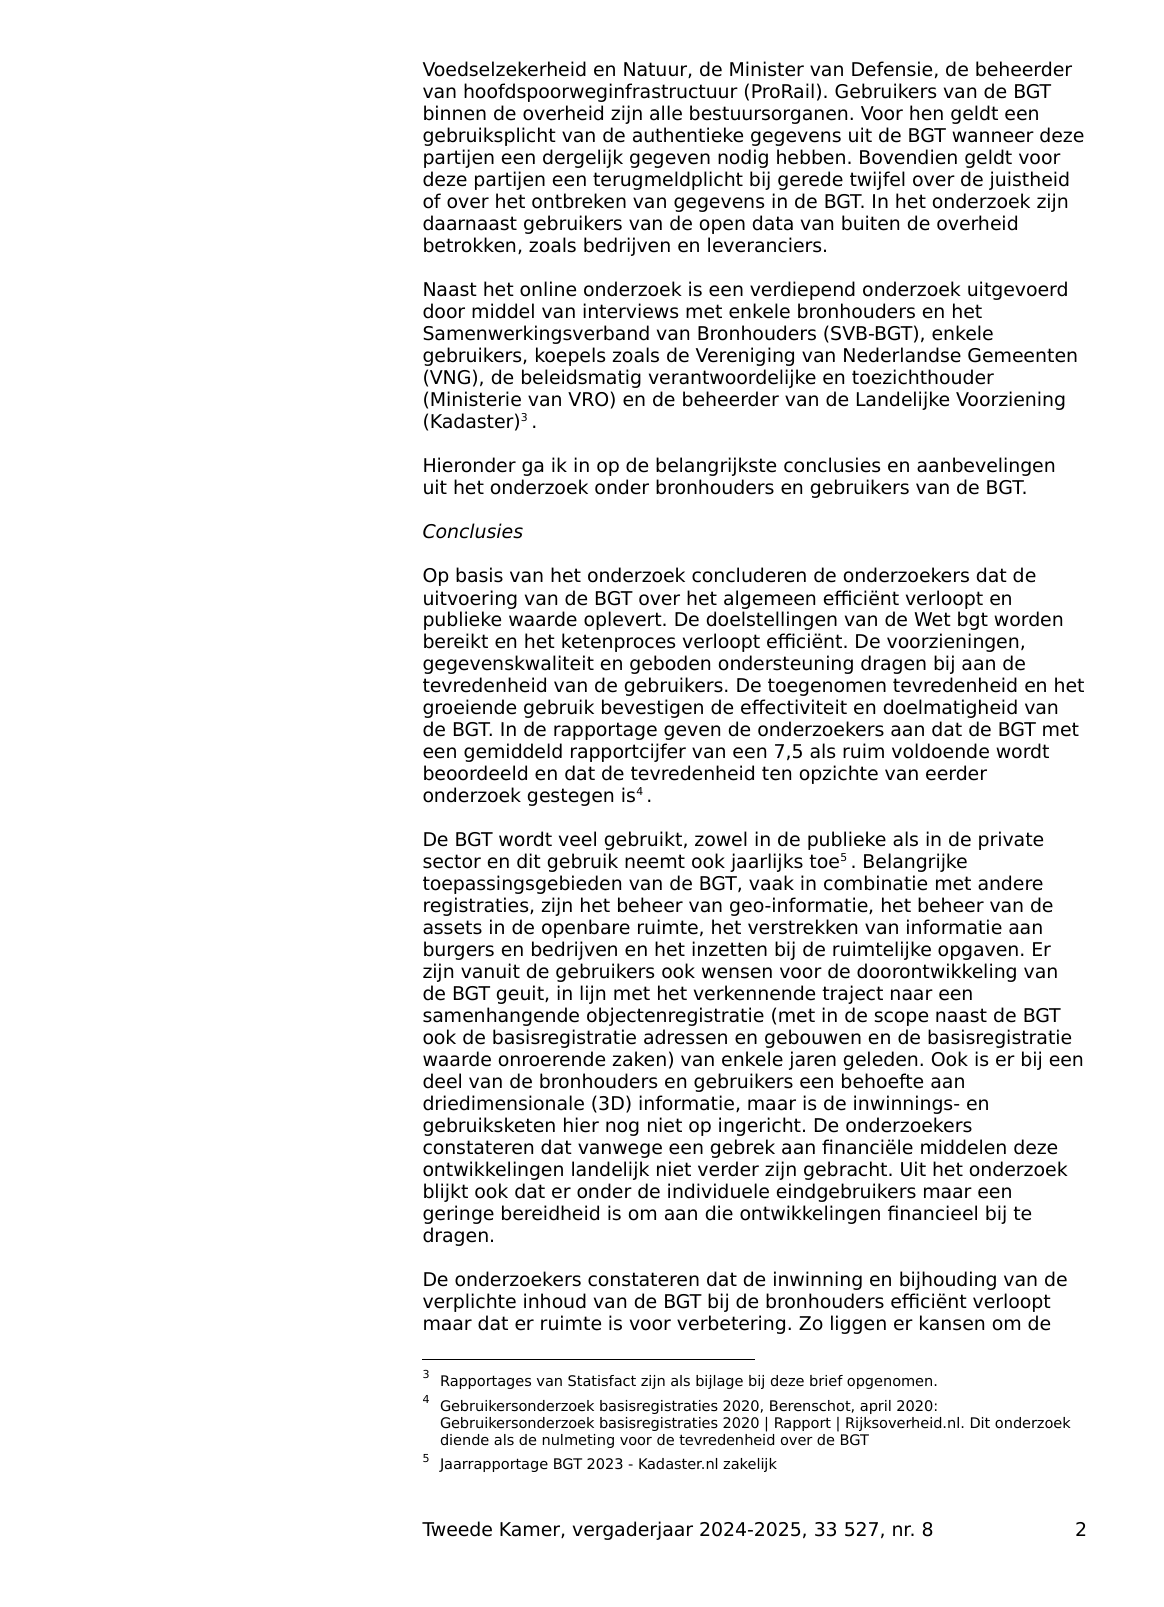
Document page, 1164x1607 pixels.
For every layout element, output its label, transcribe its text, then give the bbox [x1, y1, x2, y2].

text De BGT wordt veel gebruikt, zowel in de publieke als in de private sector en dit gebruik neemt ook jaarlijks toe. Belangrijke toepassingsgebieden van de BGT, vaak in combinatie met andere registraties, zijn het beheer van geo-informatie, het beheer van de assets in de openbare ruimte, het verstrekken van informatie aan burgers en bedrijven en het inzetten bij de ruimtelijke opgaven. Er zijn vanuit de gebruikers ook wensen voor de doorontwikkeling van de BGT geuit, in lijn met het verkennende traject naar een samenhangende objectenregistratie (met in de scope naast de BGT ook de basisregistratie adressen en gebouwen en de basisregistratie waarde onroerende zaken) van enkele jaren geleden. Ook is er bij een deel van de bronhouders en gebruikers een behoefte aan driedimensionale (3D) informatie, maar is de inwinnings- en gebruiksketen hier nog niet op ingericht. De onderzoekers constateren dat vanwege een gebrek aan financiële middelen deze ontwikkelingen landelijk niet verder zijn gebracht. Uit het onderzoek blijkt ook dat er onder de individuele eindgebruikers maar een geringe bereidheid is om aan die ontwikkelingen financieel bij te dragen. [422, 829, 1087, 1247]
text Op basis van het onderzoek concluderen de onderzoekers dat de uitvoering van de BGT over het algemeen efficiënt verloopt en publieke waarde oplevert. De doelstellingen van de Wet bgt worden bereikt en het ketenproces verloopt efficiënt. De voorzieningen, gegevenskwaliteit en geboden ondersteuning dragen bij aan de tevredenheid van de gebruikers. De toegenomen tevredenheid en het groeiende gebruik bevestigen de effectiviteit en doelmatigheid van de BGT. In de rapportage geven de onderzoekers aan dat de BGT met een gemiddeld rapportcijfer van een 7,5 als ruim voldoende wordt beoordeeld en dat de tevredenheid ten opzichte van eerder onderzoek gestegen is. [422, 565, 1087, 807]
text Naast het online onderzoek is een verdiepend onderzoek uitgevoerd door middel van interviews met enkele bronhouders en het Samenwerkingsverband van Bronhouders (SVB-BGT), enkele gebruikers, koepels zoals de Vereniging van Nederlandse Gemeenten (VNG), de beleidsmatig verantwoordelijke en toezichthouder (Ministerie van VRO) en de beheerder van de Landelijke Voorziening (Kadaster). [422, 279, 1087, 433]
subtitle Conclusies [422, 521, 1087, 543]
text De onderzoekers constateren dat de inwinning en bijhouding van de verplichte inhoud van de BGT bij de bronhouders efficiënt verloopt maar dat er ruimte is voor verbetering. Zo liggen er kansen om de [422, 1269, 1087, 1335]
text Jaarrapportage BGT 2023 - Kadaster.nl zakelijk [422, 1452, 1087, 1474]
text Rapportages van Statisfact zijn als bijlage bij deze brief opgenomen. [422, 1368, 1087, 1391]
text Gebruikersonderzoek basisregistraties 2020, Berenschot, april 2020: Gebruikersonderzoek basisregistraties 2020 | Rapport | Rijksoverheid.nl. Dit onderzoek diende als de nulmeting voor de tevredenheid over de BGT [422, 1393, 1087, 1449]
text Hieronder ga ik in op de belangrijkste conclusies en aanbevelingen uit het onderzoek onder bronhouders en gebruikers van de BGT. [422, 455, 1087, 499]
text Voedselzekerheid en Natuur, de Minister van Defensie, de beheerder van hoofdspoorweginfrastructuur (ProRail). Gebruikers van de BGT binnen de overheid zijn alle bestuursorganen. Voor hen geldt een gebruiksplicht van de authentieke gegevens uit de BGT wanneer deze partijen een dergelijk gegeven nodig hebben. Bovendien geldt voor deze partijen een terugmeldplicht bij gerede twijfel over de juistheid of over het ontbreken van gegevens in de BGT. In het onderzoek zijn daarnaast gebruikers van de open data van buiten de overheid betrokken, zoals bedrijven en leveranciers. [422, 59, 1087, 257]
